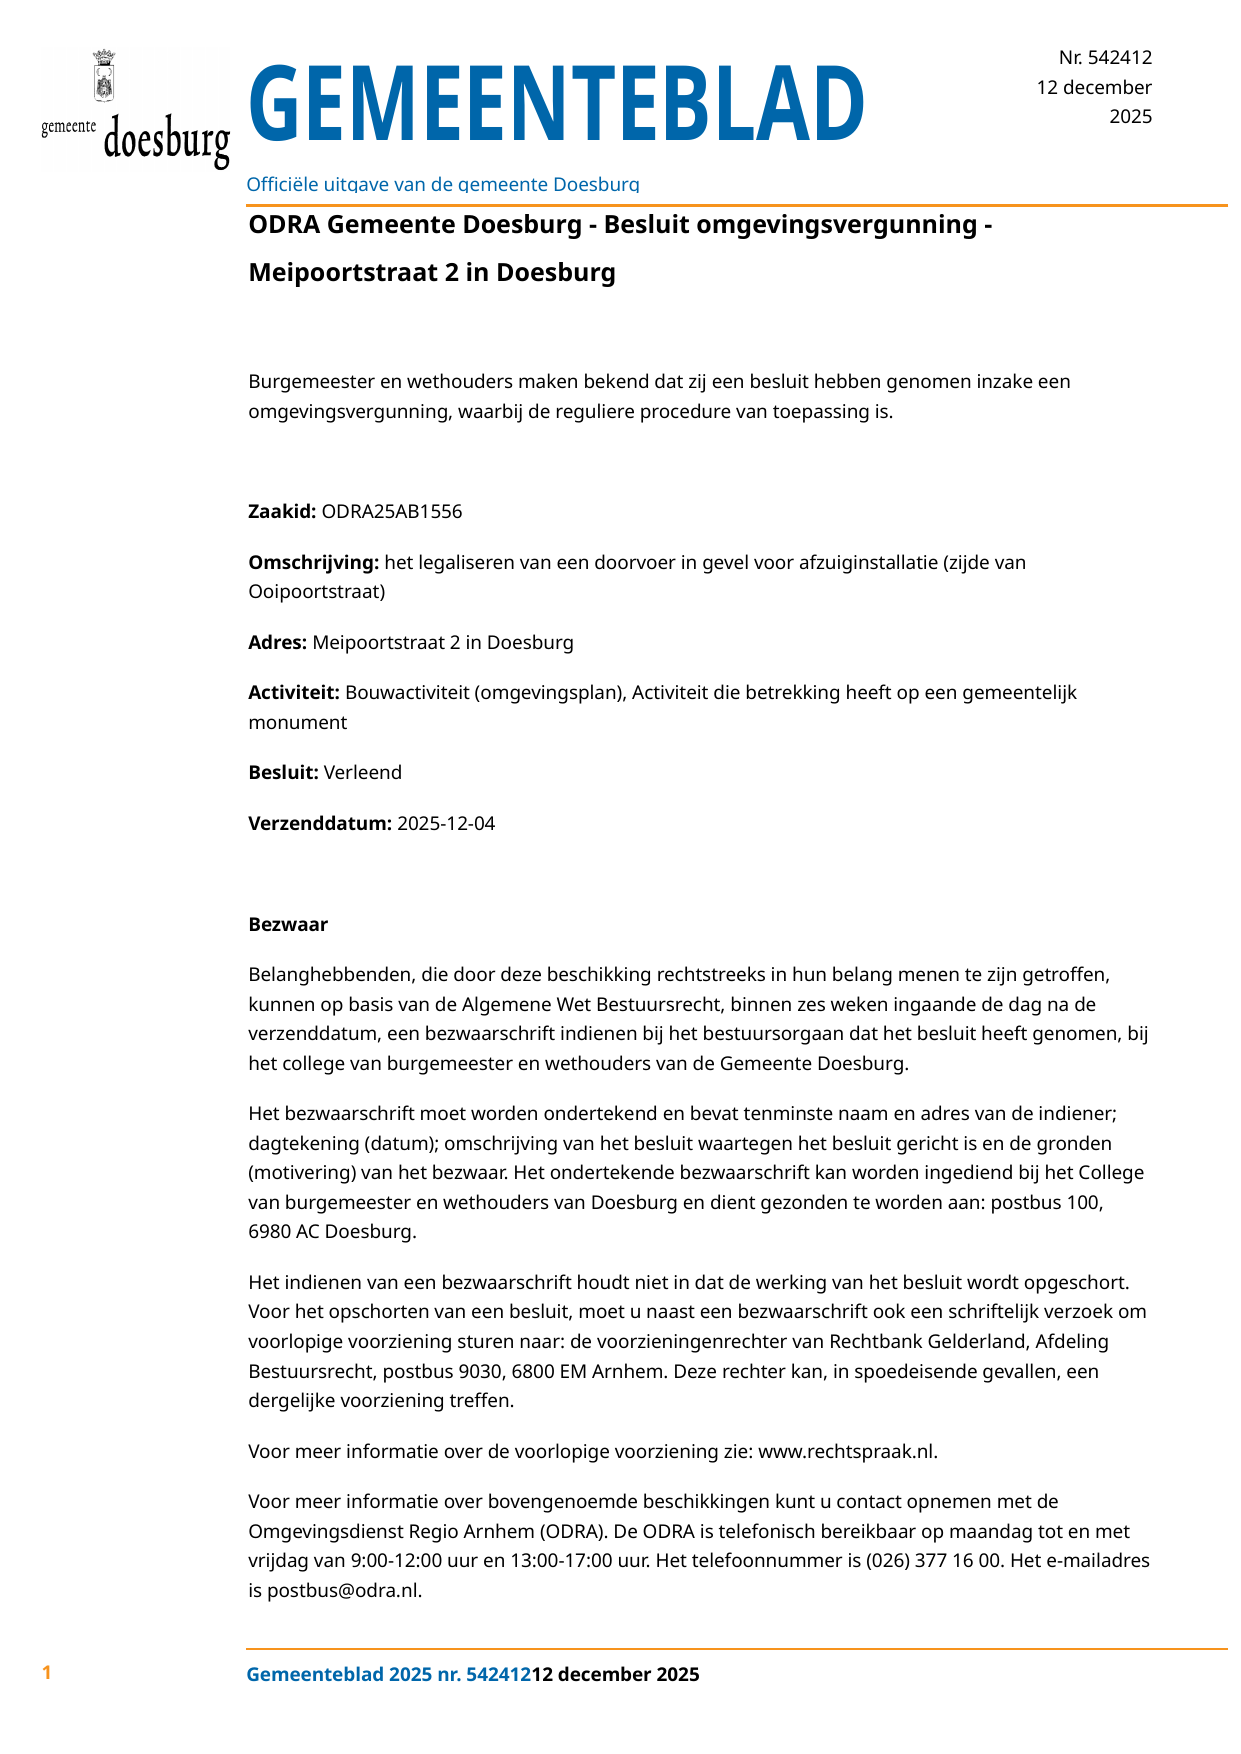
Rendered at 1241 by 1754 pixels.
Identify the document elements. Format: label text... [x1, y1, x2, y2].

text Belanghebbenden, die door deze beschikking rechtstreeks in hun belang menen te zijn getroffen, kunnen op basis van de Algemene Wet Bestuursrecht, binnen zes weken ingaande de dag na de verzenddatum, een bezwaarschrift indienen bij het bestuursorgaan dat het besluit heeft genomen, bij het college van burgemeester en wethouders van de Gemeente Doesburg. [248, 961, 1152, 1076]
text Activiteit: Bouwactiviteit (omgevingsplan), Activiteit die betrekking heeft op een gemeentelijk monument [248, 679, 1152, 735]
text Voor meer informatie over bovengenoemde beschikkingen kunt u contact opnemen met de Omgevingsdienst Regio Arnhem (ODRA). De ODRA is telefonisch bereikbaar op maandag tot en met vrijdag van 9:00-12:00 uur en 13:00-17:00 uur. Het telefoonnummer is (026) 377 16 00. Het e-mailadres is postbus@odra.nl. [248, 1488, 1152, 1603]
text Burgemeester en wethouders maken bekend dat zij een besluit hebben genomen inzake een omgevingsvergunning, waarbij de reguliere procedure van toepassing is. [248, 368, 1152, 424]
picture [41, 47, 231, 172]
text Omschrijving: het legaliseren van een doorvoer in gevel voor afzuiginstallatie (zijde van Ooipoortstraat) [248, 549, 1152, 604]
text Het indienen van een bezwaarschrift houdt niet in dat de werking van het besluit wordt opgeschort. Voor het opschorten van een besluit, moet u naast een bezwaarschrift ook een schriftelijk verzoek om voorlopige voorziening sturen naar: de voorzieningenrechter van Rechtbank Gelderland, Afdeling Bestuursrecht, postbus 9030, 6800 EM Arnhem. Deze rechter kan, in spoedeisende gevallen, een dergelijke voorziening treffen. [248, 1269, 1152, 1413]
text Het bezwaarschrift moet worden ondertekend en bevat tenminste naam en adres van de indiener; dagtekening (datum); omschrijving van het besluit waartegen het besluit gericht is en de gronden (motivering) van het bezwaar. Het ondertekende bezwaarschrift kan worden ingediend bij het College van burgemeester en wethouders van Doesburg en dient gezonden te worden aan: postbus 100, 6980 AC Doesburg. [248, 1100, 1152, 1244]
text Zaakid: ODRA25AB1556 [248, 499, 1152, 524]
text Voor meer informatie over de voorlopige voorziening zie: www.rechtspraak.nl. [248, 1438, 1152, 1464]
text Adres: Meipoortstraat 2 in Doesburg [248, 629, 1152, 655]
text Bezwaar [248, 911, 1152, 937]
text ODRA Gemeente Doesburg - Besluit omgevingsvergunning - Meipoortstraat 2 in Doesburg [248, 207, 1152, 288]
text Besluit: Verleend [248, 759, 1152, 785]
text Verzenddatum: 2025-12-04 [248, 810, 1152, 836]
